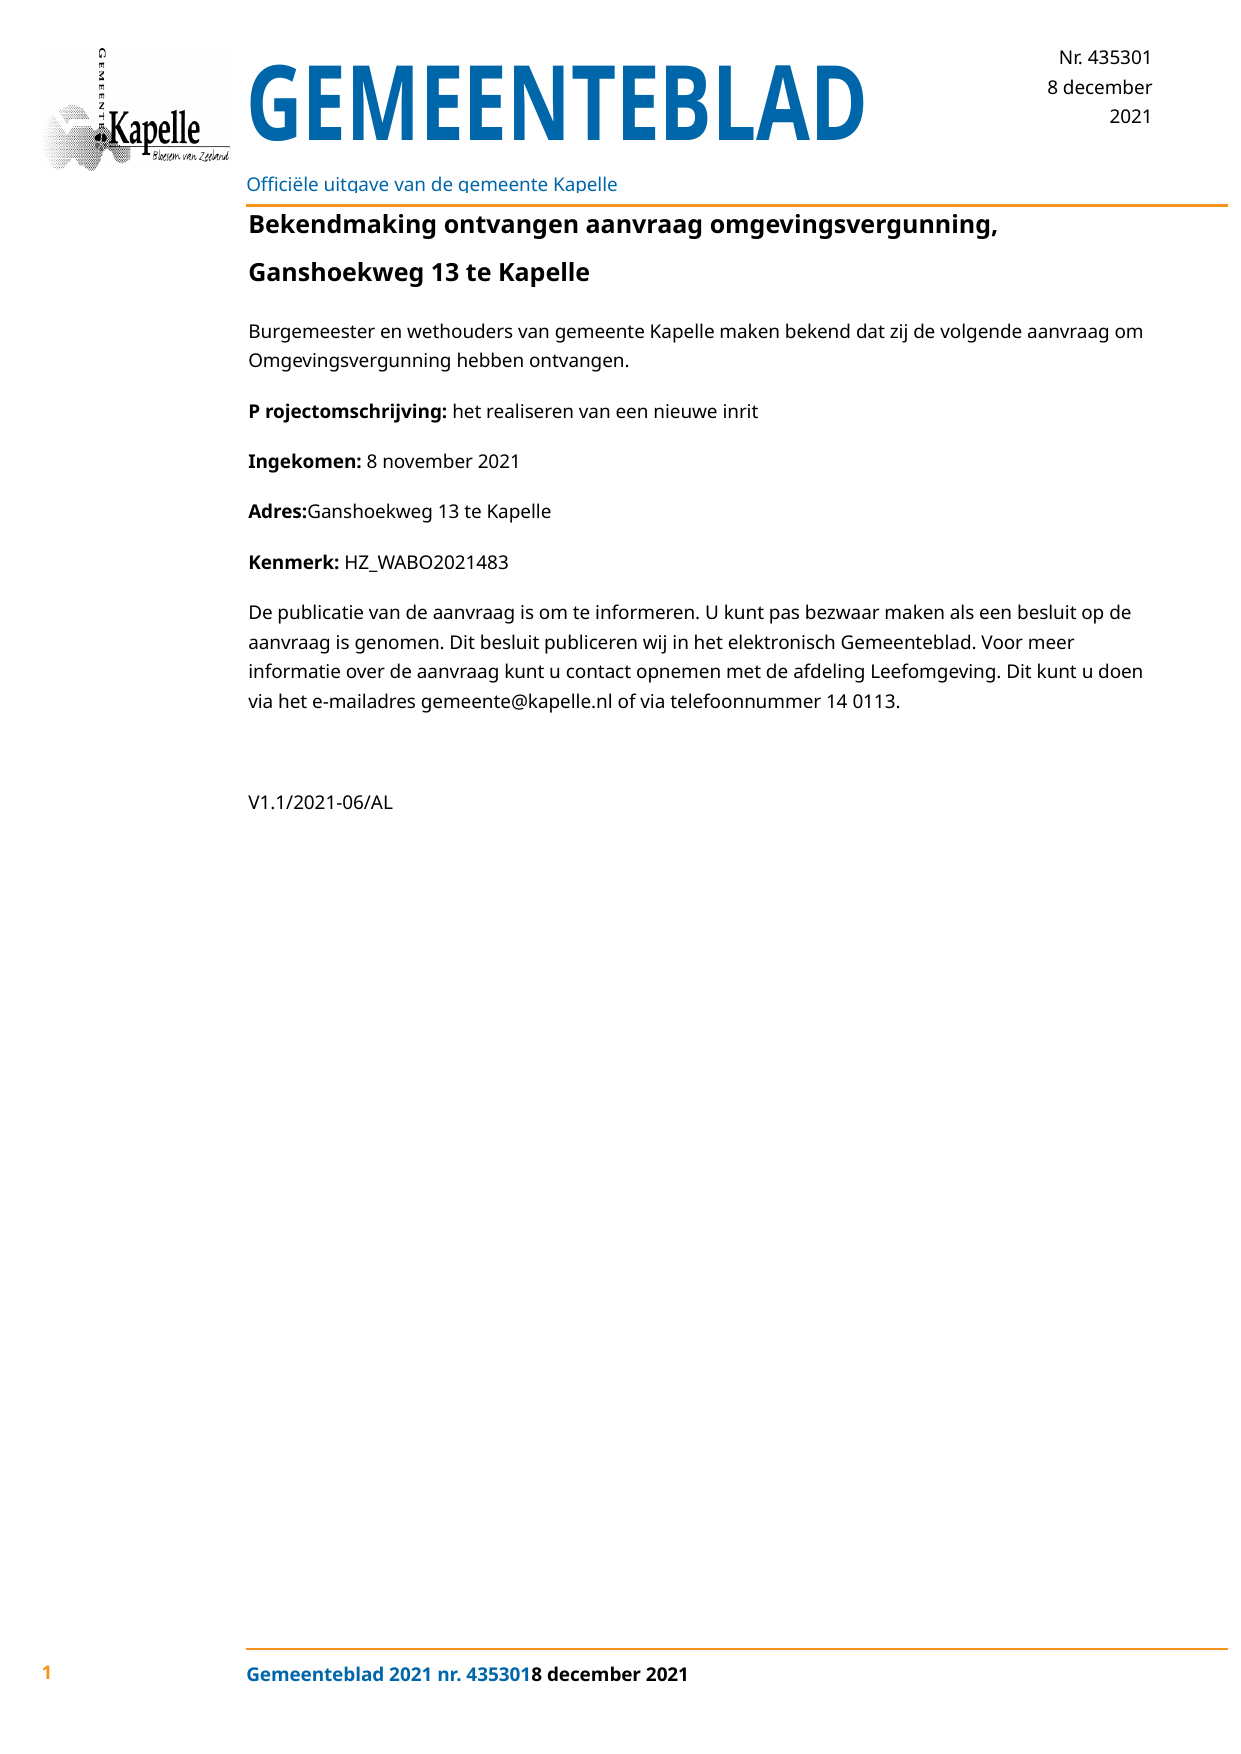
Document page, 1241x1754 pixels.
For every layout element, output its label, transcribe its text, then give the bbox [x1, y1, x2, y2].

text Burgemeester en wethouders van gemeente Kapelle maken bekend dat zij de volgende aanvraag om Omgevingsvergunning hebben ontvangen. [248, 318, 1152, 373]
text Ingekomen: 8 november 2021 [248, 448, 1152, 474]
text V1.1/2021-06/AL [248, 789, 1152, 815]
text Bekendmaking ontvangen aanvraag omgevingsvergunning, Ganshoekweg 13 te Kapelle [248, 207, 1152, 288]
text P rojectomschrijving: het realiseren van een nieuwe inrit [248, 398, 1152, 424]
picture [41, 47, 231, 172]
text Adres:Ganshoekweg 13 te Kapelle [248, 499, 1152, 524]
text Kenmerk: HZ_WABO2021483 [248, 549, 1152, 575]
text De publicatie van de aanvraag is om te informeren. U kunt pas bezwaar maken als een besluit op de aanvraag is genomen. Dit besluit publiceren wij in het elektronisch Gemeenteblad. Voor meer informatie over de aanvraag kunt u contact opnemen met de afdeling Leefomgeving. Dit kunt u doen via het e-mailadres gemeente@kapelle.nl of via telefoonnummer 14 0113. [248, 599, 1152, 714]
